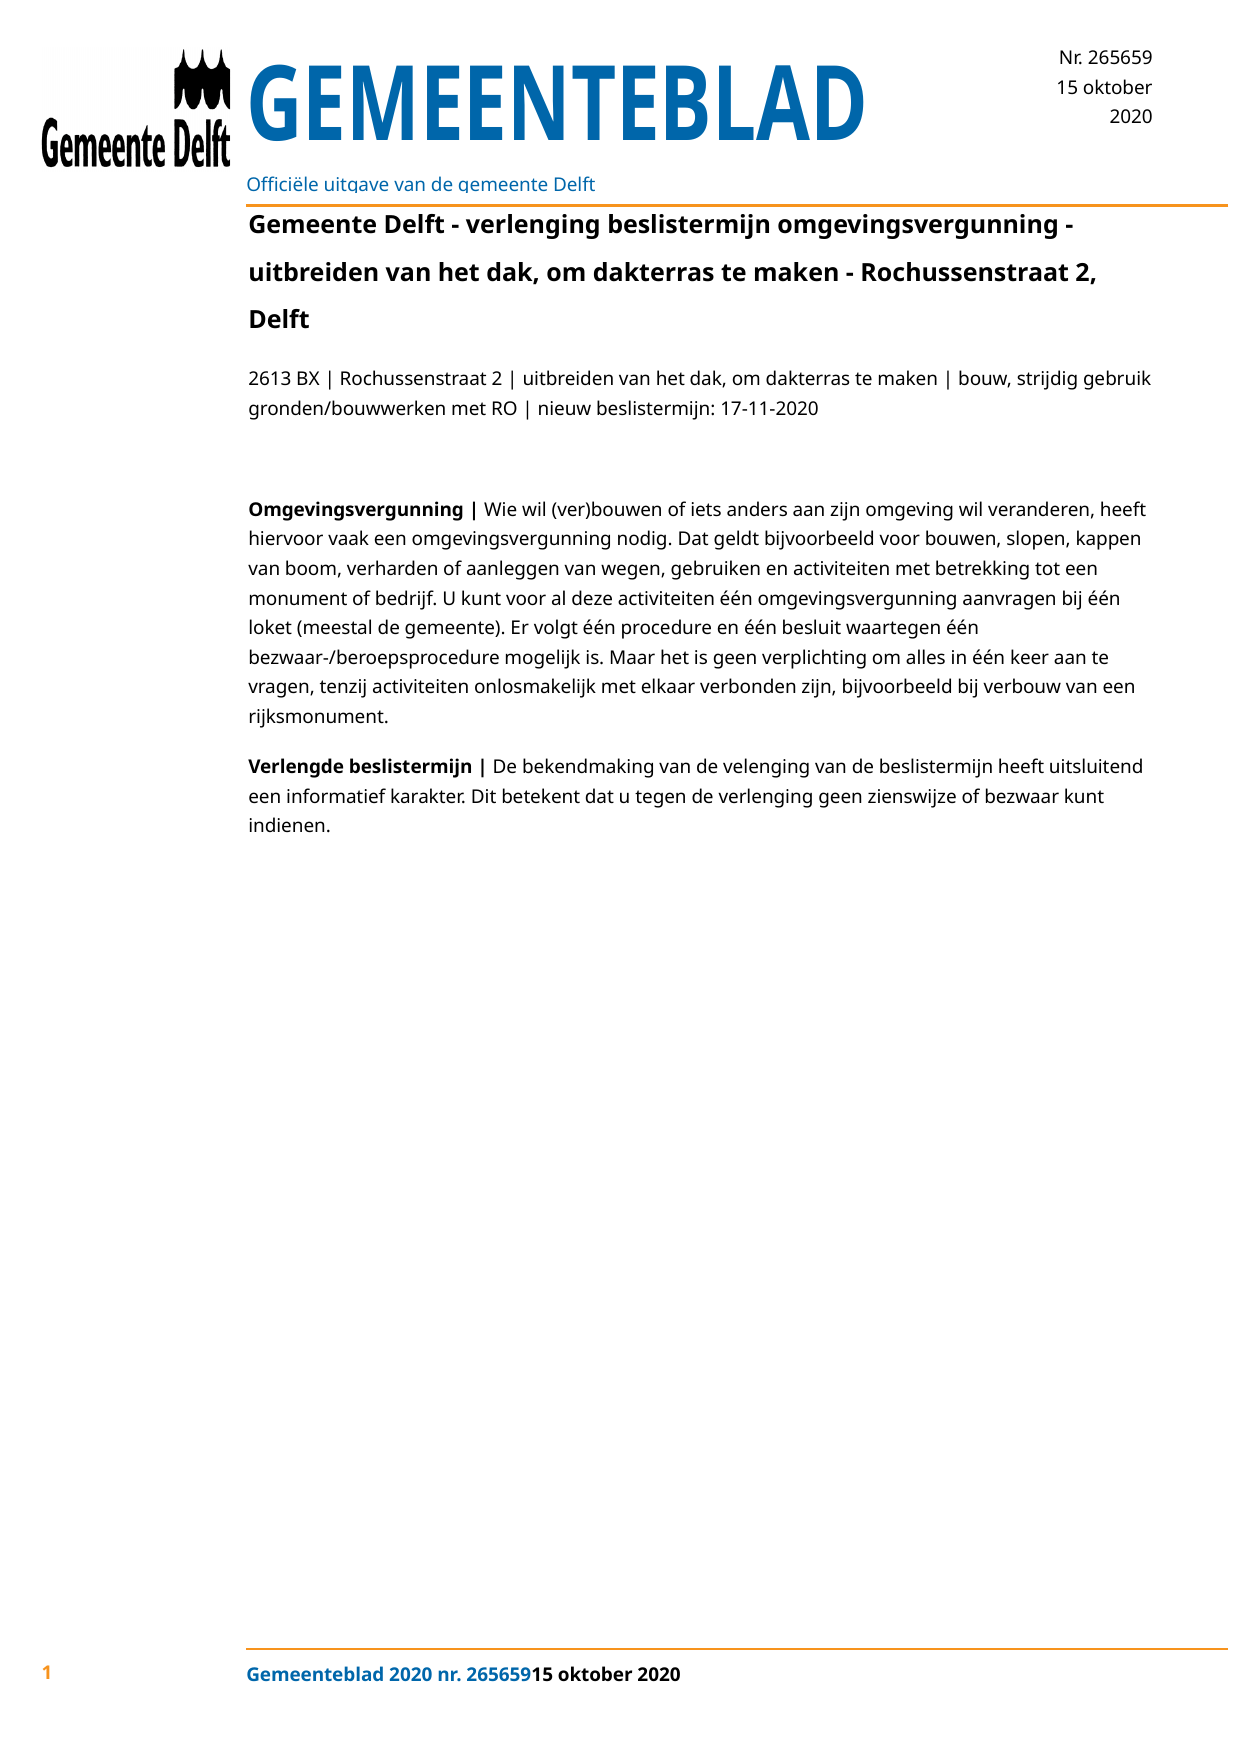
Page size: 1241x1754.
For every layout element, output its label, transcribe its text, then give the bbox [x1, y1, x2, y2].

picture [41, 47, 231, 172]
text Omgevingsvergunning | Wie wil (ver)bouwen of iets anders aan zijn omgeving wil veranderen, heeft hiervoor vaak een omgevingsvergunning nodig. Dat geldt bijvoorbeeld voor bouwen, slopen, kappen van boom, verharden of aanleggen van wegen, gebruiken en activiteiten met betrekking tot een monument of bedrijf. U kunt voor al deze activiteiten één omgevingsvergunning aanvragen bij één loket (meestal de gemeente). Er volgt één procedure en één besluit waartegen één bezwaar-/beroepsprocedure mogelijk is. Maar het is geen verplichting om alles in één keer aan te vragen, tenzij activiteiten onlosmakelijk met elkaar verbonden zijn, bijvoorbeeld bij verbouw van een rijksmonument. [248, 496, 1152, 729]
text Gemeente Delft - verlenging beslistermijn omgevingsvergunning - uitbreiden van het dak, om dakterras te maken - Rochussenstraat 2, Delft [248, 207, 1152, 336]
text 2613 BX | Rochussenstraat 2 | uitbreiden van het dak, om dakterras te maken | bouw, strijdig gebruik gronden/bouwwerken met RO | nieuw beslistermijn: 17-11-2020 [248, 366, 1152, 421]
text Verlengde beslistermijn | De bekendmaking van de velenging van de beslistermijn heeft uitsluitend een informatief karakter. Dit betekent dat u tegen de verlenging geen zienswijze of bezwaar kunt indienen. [248, 753, 1152, 838]
